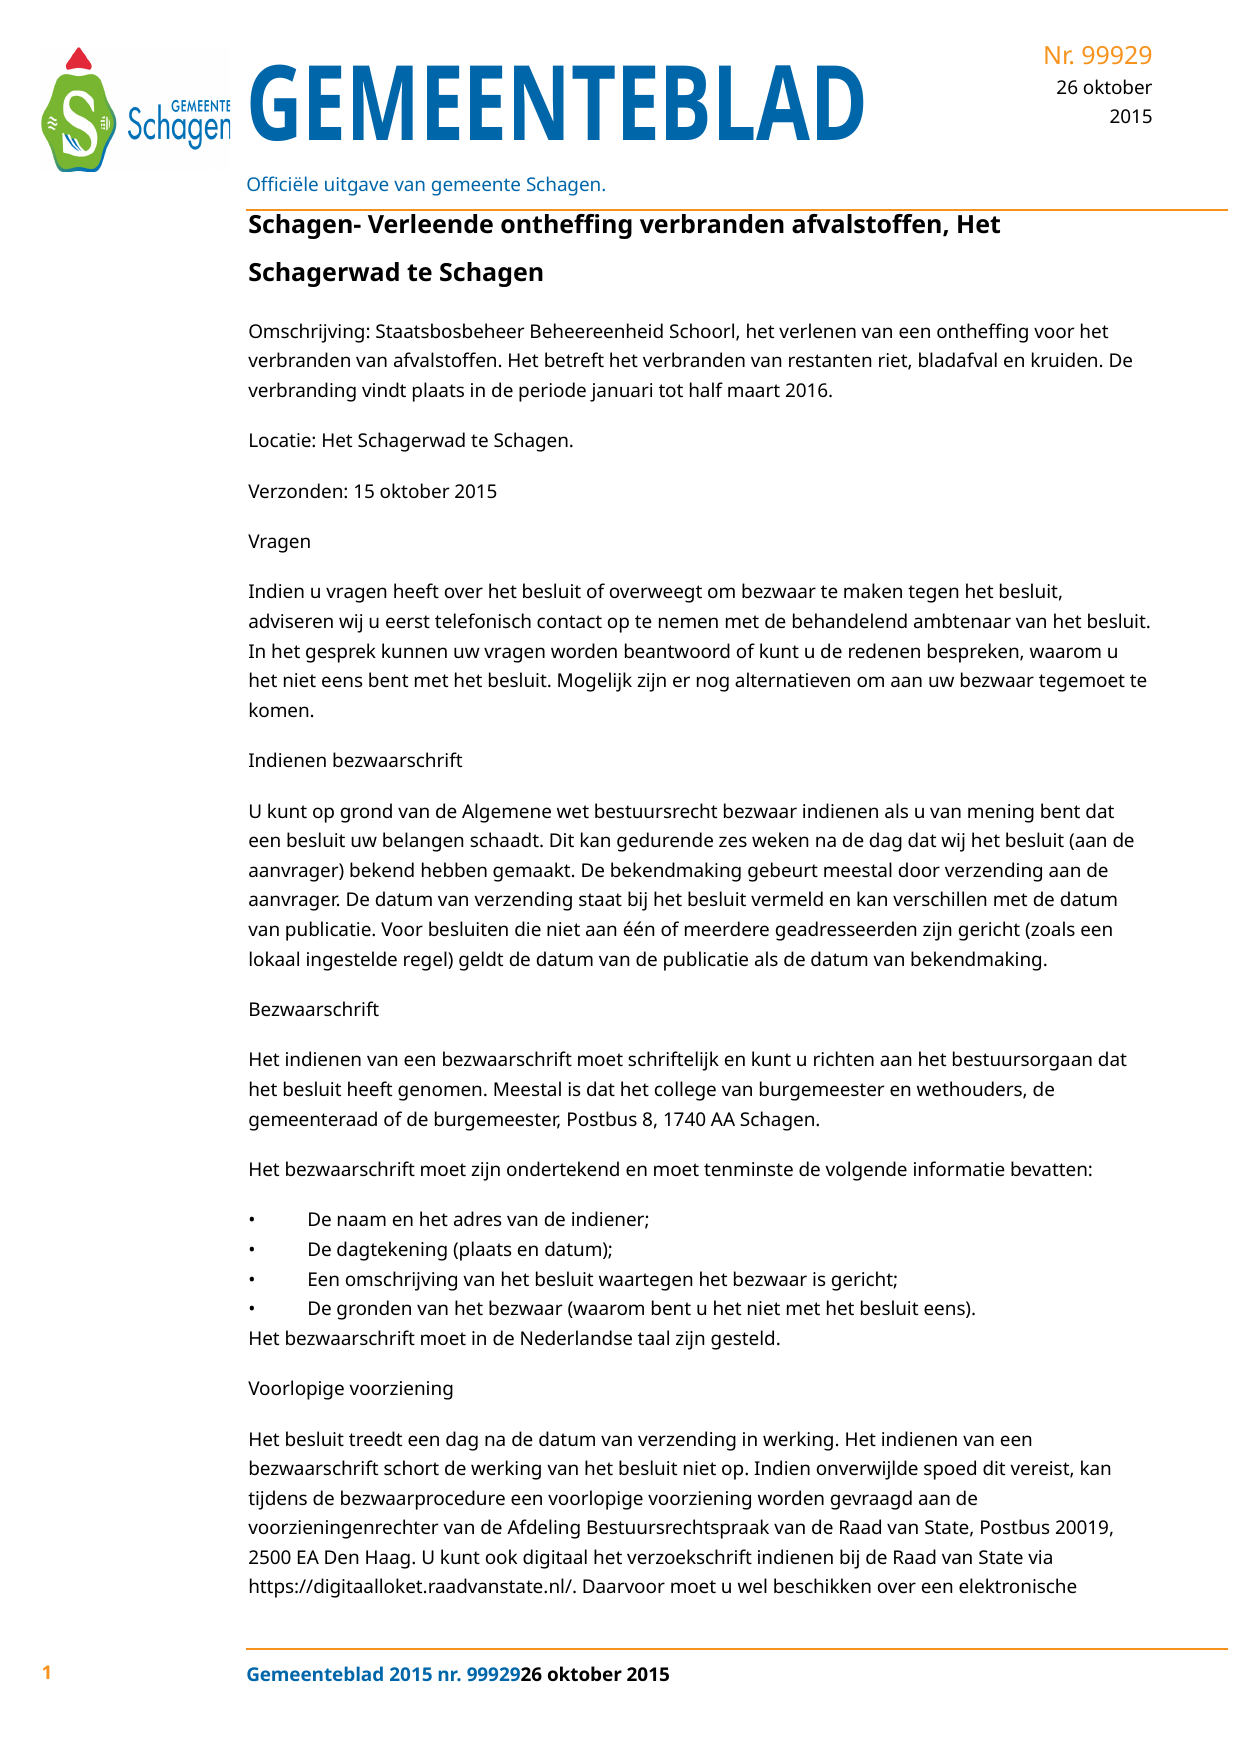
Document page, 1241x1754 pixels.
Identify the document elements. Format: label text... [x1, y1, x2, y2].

text Indienen bezwaarschrift [248, 747, 1152, 773]
text Vragen [248, 528, 1152, 554]
picture [41, 47, 231, 172]
text Voorlopige voorziening [248, 1375, 1152, 1401]
text Locatie: Het Schagerwad te Schagen. [248, 427, 1152, 453]
text Schagen- Verleende ontheffing verbranden afvalstoffen, Het Schagerwad te Schagen [248, 211, 1152, 288]
text Het indienen van een bezwaarschrift moet schriftelijk en kunt u richten aan het bestuursorgaan dat het besluit heeft genomen. Meestal is dat het college van burgemeester en wethouders, de gemeenteraad of de burgemeester, Postbus 8, 1740 AA Schagen. [248, 1047, 1152, 1132]
text Het bezwaarschrift moet in de Nederlandse taal zijn gesteld. [248, 1325, 1152, 1351]
text Bezwaarschrift [248, 996, 1152, 1022]
text Verzonden: 15 oktober 2015 [248, 478, 1152, 504]
text Indien u vragen heeft over het besluit of overweegt om bezwaar te maken tegen het besluit, adviseren wij u eerst telefonisch contact op te nemen met de behandelend ambtenaar van het besluit. In het gesprek kunnen uw vragen worden beantwoord of kunt u de redenen bespreken, waarom u het niet eens bent met het besluit. Mogelijk zijn er nog alternatieven om aan uw bezwaar tegemoet te komen. [248, 579, 1152, 723]
text Het besluit treedt een dag na de datum van verzending in werking. Het indienen van een bezwaarschrift schort de werking van het besluit niet op. Indien onverwijlde spoed dit vereist, kan tijdens de bezwaarprocedure een voorlopige voorziening worden gevraagd aan de voorzieningenrechter van de Afdeling Bestuursrechtspraak van de Raad van State, Postbus 20019, 2500 EA Den Haag. U kunt ook digitaal het verzoekschrift indienen bij de Raad van State via https://digitaalloket.raadvanstate.nl/. Daarvoor moet u wel beschikken over een elektronische [248, 1426, 1152, 1599]
list De gronden van het bezwaar (waarom bent u het niet met het besluit eens). [248, 1295, 1152, 1321]
list De naam en het adres van de indiener; [248, 1207, 1152, 1232]
text U kunt op grond van de Algemene wet bestuursrecht bezwaar indienen als u van mening bent dat een besluit uw belangen schaadt. Dit kan gedurende zes weken na de dag dat wij het besluit (aan de aanvrager) bekend hebben gemaakt. De bekendmaking gebeurt meestal door verzending aan de aanvrager. De datum van verzending staat bij het besluit vermeld en kan verschillen met de datum van publicatie. Voor besluiten die niet aan één of meerdere geadresseerden zijn gericht (zoals een lokaal ingestelde regel) geldt de datum van de publicatie als de datum van bekendmaking. [248, 798, 1152, 972]
text Het bezwaarschrift moet zijn ondertekend en moet tenminste de volgende informatie bevatten: [248, 1156, 1152, 1182]
list De dagtekening (plaats en datum); [248, 1236, 1152, 1262]
text Omschrijving: Staatsbosbeheer Beheereenheid Schoorl, het verlenen van een ontheffing voor het verbranden van afvalstoffen. Het betreft het verbranden van restanten riet, bladafval en kruiden. De verbranding vindt plaats in de periode januari tot half maart 2016. [248, 318, 1152, 403]
list Een omschrijving van het besluit waartegen het bezwaar is gericht; [248, 1266, 1152, 1292]
